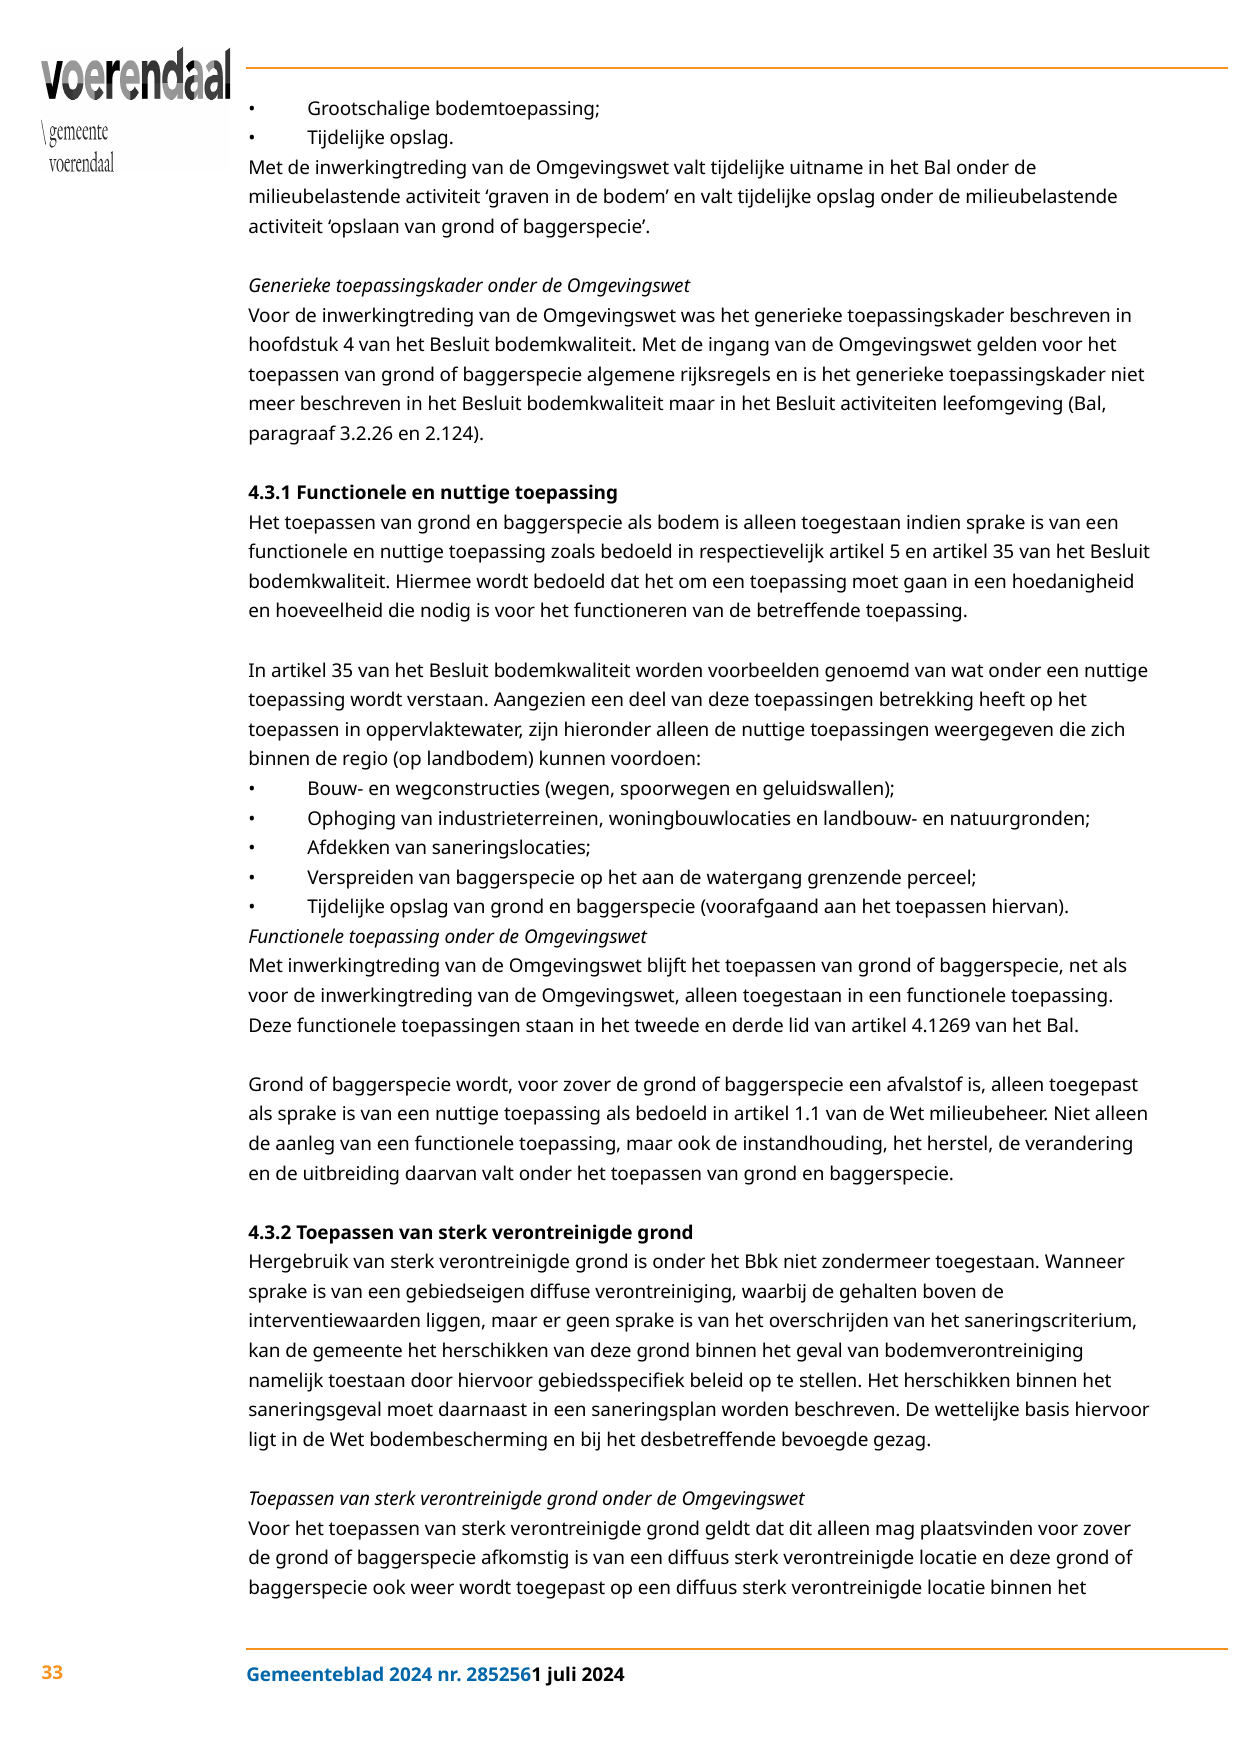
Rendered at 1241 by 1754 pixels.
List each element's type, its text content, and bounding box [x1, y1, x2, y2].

text Voor het toepassen van sterk verontreinigde grond geldt dat dit alleen mag plaatsvinden voor zover de grond of baggerspecie afkomstig is van een diffuus sterk verontreinigde locatie en deze grond of baggerspecie ook weer wordt toegepast op een diffuus sterk verontreinigde locatie binnen het [248, 1515, 1152, 1600]
text Het toepassen van grond en baggerspecie als bodem is alleen toegestaan indien sprake is van een functionele en nuttige toepassing zoals bedoeld in respectievelijk artikel 5 en artikel 35 van het Besluit bodemkwaliteit. Hiermee wordt bedoeld dat het om een toepassing moet gaan in een hoedanigheid en hoeveelheid die nodig is voor het functioneren van de betreffende toepassing. [248, 509, 1152, 623]
text 4.3.2 Toepassen van sterk verontreinigde grond [248, 1219, 1152, 1245]
list Afdekken van saneringslocaties; [248, 834, 1152, 860]
text Generieke toepassingskader onder de Omgevingswet [248, 272, 1152, 298]
list Bouw- en wegconstructies (wegen, spoorwegen en geluidswallen); [248, 775, 1152, 801]
text Met inwerkingtreding van de Omgevingswet blijft het toepassen van grond of baggerspecie, net als voor de inwerkingtreding van de Omgevingswet, alleen toegestaan in een functionele toepassing. Deze functionele toepassingen staan in het tweede en derde lid van artikel 4.1269 van het Bal. [248, 953, 1152, 1038]
text 4.3.1 Functionele en nuttige toepassing [248, 479, 1152, 505]
text Met de inwerkingtreding van de Omgevingswet valt tijdelijke uitname in het Bal onder de milieubelastende activiteit ‘graven in de bodem’ en valt tijdelijke opslag onder de milieubelastende activiteit ‘opslaan van grond of baggerspecie’. [248, 154, 1152, 239]
list Ophoging van industrieterreinen, woningbouwlocaties en landbouw- en natuurgronden; [248, 805, 1152, 831]
list Verspreiden van baggerspecie op het aan de watergang grenzende perceel; [248, 864, 1152, 890]
text Toepassen van sterk verontreinigde grond onder de Omgevingswet [248, 1485, 1152, 1511]
list Tijdelijke opslag. [248, 124, 1152, 150]
text Grond of baggerspecie wordt, voor zover de grond of baggerspecie een afvalstof is, alleen toegepast als sprake is van een nuttige toepassing als bedoeld in artikel 1.1 van de Wet milieubeheer. Niet alleen de aanleg van een functionele toepassing, maar ook de instandhouding, het herstel, de verandering en de uitbreiding daarvan valt onder het toepassen van grond en baggerspecie. [248, 1071, 1152, 1186]
text Voor de inwerkingtreding van de Omgevingswet was het generieke toepassingskader beschreven in hoofdstuk 4 van het Besluit bodemkwaliteit. Met de ingang van de Omgevingswet gelden voor het toepassen van grond of baggerspecie algemene rijksregels en is het generieke toepassingskader niet meer beschreven in het Besluit bodemkwaliteit maar in het Besluit activiteiten leefomgeving (Bal, paragraaf 3.2.26 en 2.124). [248, 302, 1152, 446]
picture [41, 47, 231, 172]
text Hergebruik van sterk verontreinigde grond is onder het Bbk niet zondermeer toegestaan. Wanneer sprake is van een gebiedseigen diffuse verontreiniging, waarbij de gehalten boven de interventiewaarden liggen, maar er geen sprake is van het overschrijden van het saneringscriterium, kan de gemeente het herschikken van deze grond binnen het geval van bodemverontreiniging namelijk toestaan door hiervoor gebiedsspecifiek beleid op te stellen. Het herschikken binnen het saneringsgeval moet daarnaast in een saneringsplan worden beschreven. De wettelijke basis hiervoor ligt in de Wet bodembescherming en bij het desbetreffende bevoegde gezag. [248, 1248, 1152, 1452]
list Grootschalige bodemtoepassing; [248, 95, 1152, 121]
text In artikel 35 van het Besluit bodemkwaliteit worden voorbeelden genoemd van wat onder een nuttige toepassing wordt verstaan. Aangezien een deel van deze toepassingen betrekking heeft op het toepassen in oppervlaktewater, zijn hieronder alleen de nuttige toepassingen weergegeven die zich binnen de regio (op landbodem) kunnen voordoen: [248, 657, 1152, 771]
text Functionele toepassing onder de Omgevingswet [248, 923, 1152, 949]
list Tijdelijke opslag van grond en baggerspecie (voorafgaand aan het toepassen hiervan). [248, 893, 1152, 919]
